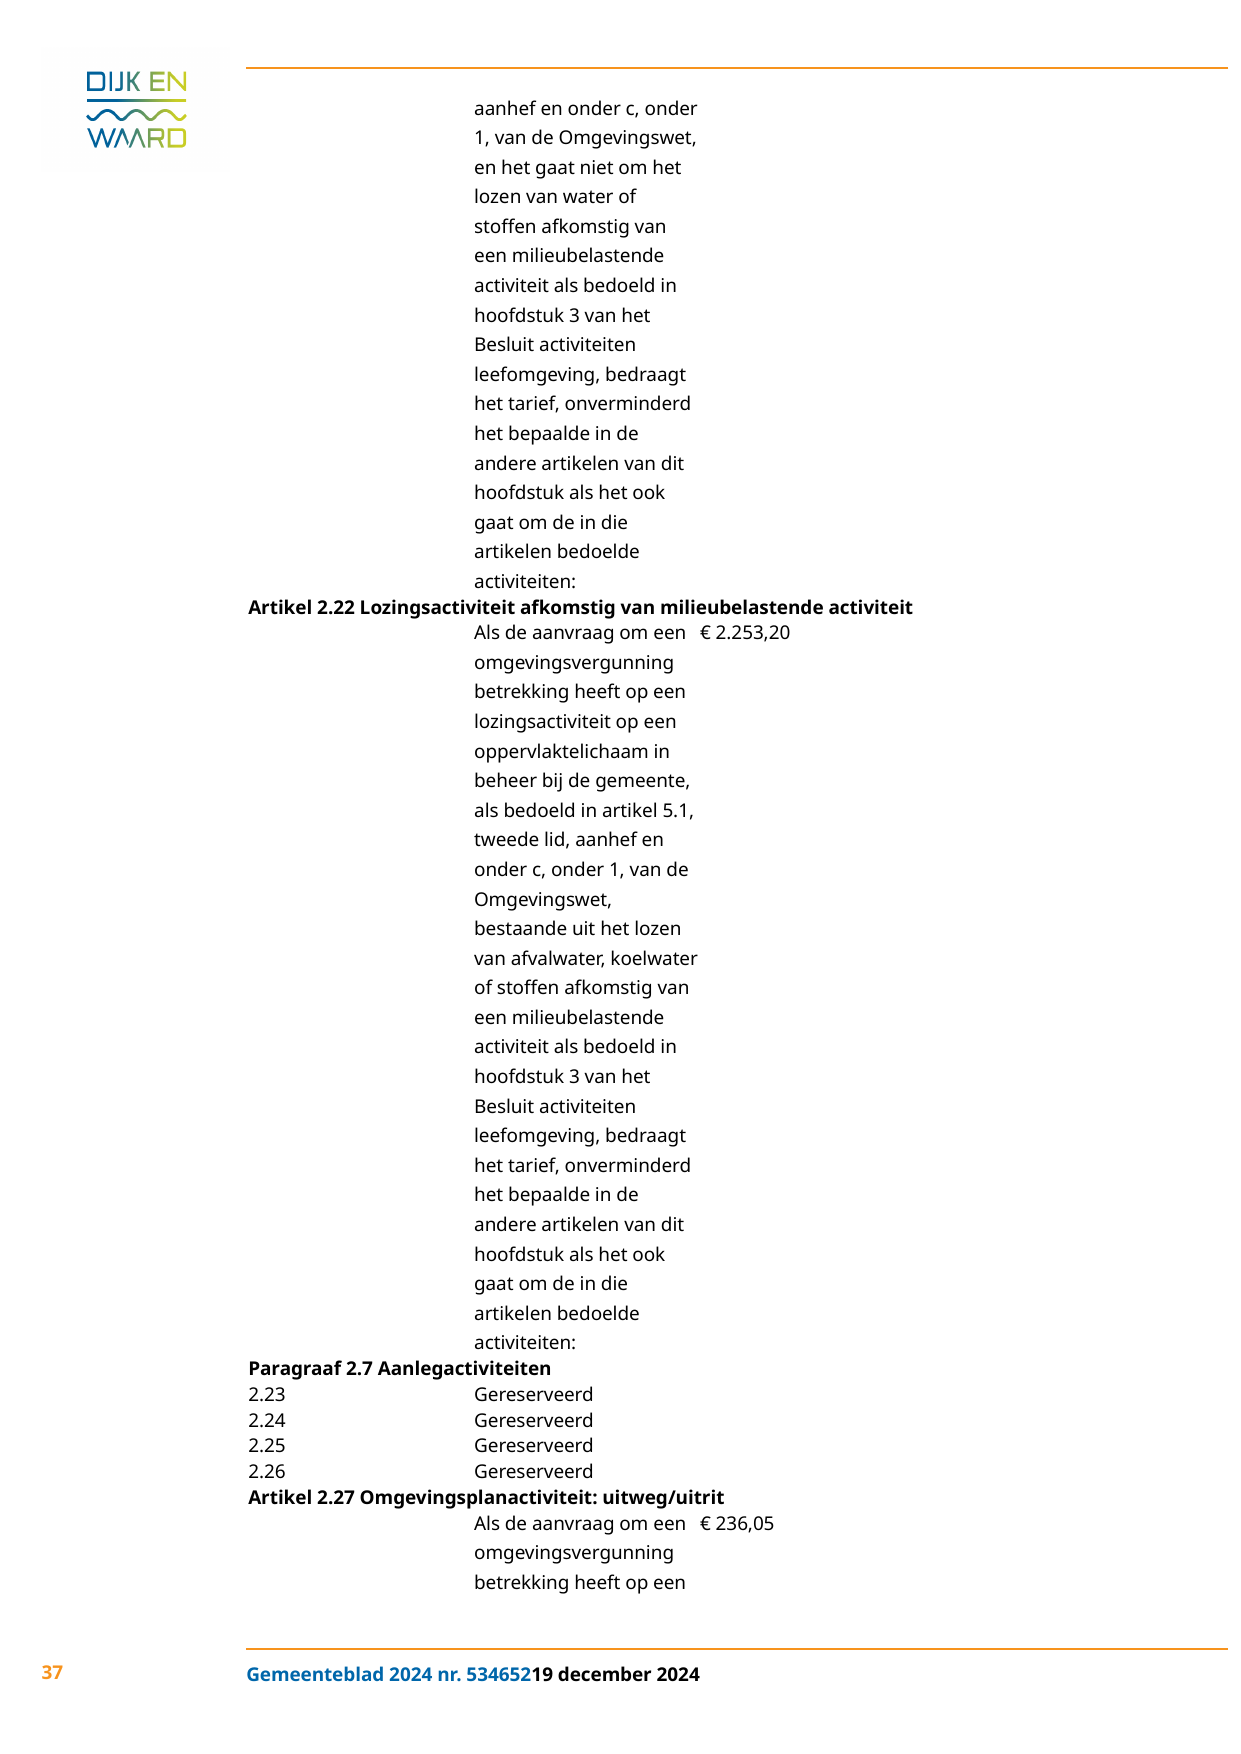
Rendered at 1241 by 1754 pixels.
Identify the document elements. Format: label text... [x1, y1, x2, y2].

table_cell 2.24 [248, 1407, 474, 1432]
table_cell 2.26 [248, 1458, 474, 1484]
table_cell [926, 1484, 1152, 1510]
table_cell € 236,05 [700, 1510, 926, 1594]
table_cell Gereserveerd [474, 1381, 700, 1407]
table_cell Artikel 2.27 Omgevingsplanactiviteit: uitweg/uitrit [248, 1484, 926, 1510]
table_cell 2.23 [248, 1381, 474, 1407]
picture [41, 47, 231, 172]
table_cell [926, 620, 1152, 1355]
table_cell Gereserveerd [474, 1433, 700, 1458]
table_cell [700, 1381, 926, 1407]
table_cell Als de aanvraag om een omgevingsvergunning betrekking heeft op een lozingsactiviteit op een oppervlaktelichaam in beheer bij de gemeente, als bedoeld in artikel 5.1, tweede lid, aanhef en onder c, onder 1, van de Omgevingswet, bestaande uit het lozen van afvalwater, koelwater of stoffen afkomstig van een milieubelastende activiteit als bedoeld in hoofdstuk 3 van het Besluit activiteiten leefomgeving, bedraagt het tarief, onverminderd het bepaalde in de andere artikelen van dit hoofdstuk als het ook gaat om de in die artikelen bedoelde activiteiten: [474, 620, 700, 1355]
table_cell [926, 1407, 1152, 1432]
table_cell aanhef en onder c, onder 1, van de Omgevingswet, en het gaat niet om het lozen van water of stoffen afkomstig van een milieubelastende activiteit als bedoeld in hoofdstuk 3 van het Besluit activiteiten leefomgeving, bedraagt het tarief, onverminderd het bepaalde in de andere artikelen van dit hoofdstuk als het ook gaat om de in die artikelen bedoelde activiteiten: [474, 95, 700, 594]
table_cell [926, 95, 1152, 594]
table_cell [926, 1458, 1152, 1484]
table_cell [926, 1381, 1152, 1407]
table_cell [248, 620, 474, 1355]
table_cell [700, 1433, 926, 1458]
table_cell Paragraaf 2.7 Aanlegactiviteiten [248, 1355, 1152, 1381]
table_cell [700, 1407, 926, 1432]
table_cell € 2.253,20 [700, 620, 926, 1355]
table_cell [926, 1433, 1152, 1458]
table_cell Gereserveerd [474, 1407, 700, 1432]
table_cell Als de aanvraag om een omgevingsvergunning betrekking heeft op een [474, 1510, 700, 1594]
table_cell [700, 1458, 926, 1484]
table_cell Gereserveerd [474, 1458, 700, 1484]
table_cell [248, 95, 474, 594]
table_cell 2.25 [248, 1433, 474, 1458]
table_cell [926, 594, 1152, 619]
table_cell [926, 1510, 1152, 1594]
table_cell [700, 95, 926, 594]
table_cell Artikel 2.22 Lozingsactiviteit afkomstig van milieubelastende activiteit [248, 594, 926, 619]
table_cell [248, 1510, 474, 1594]
